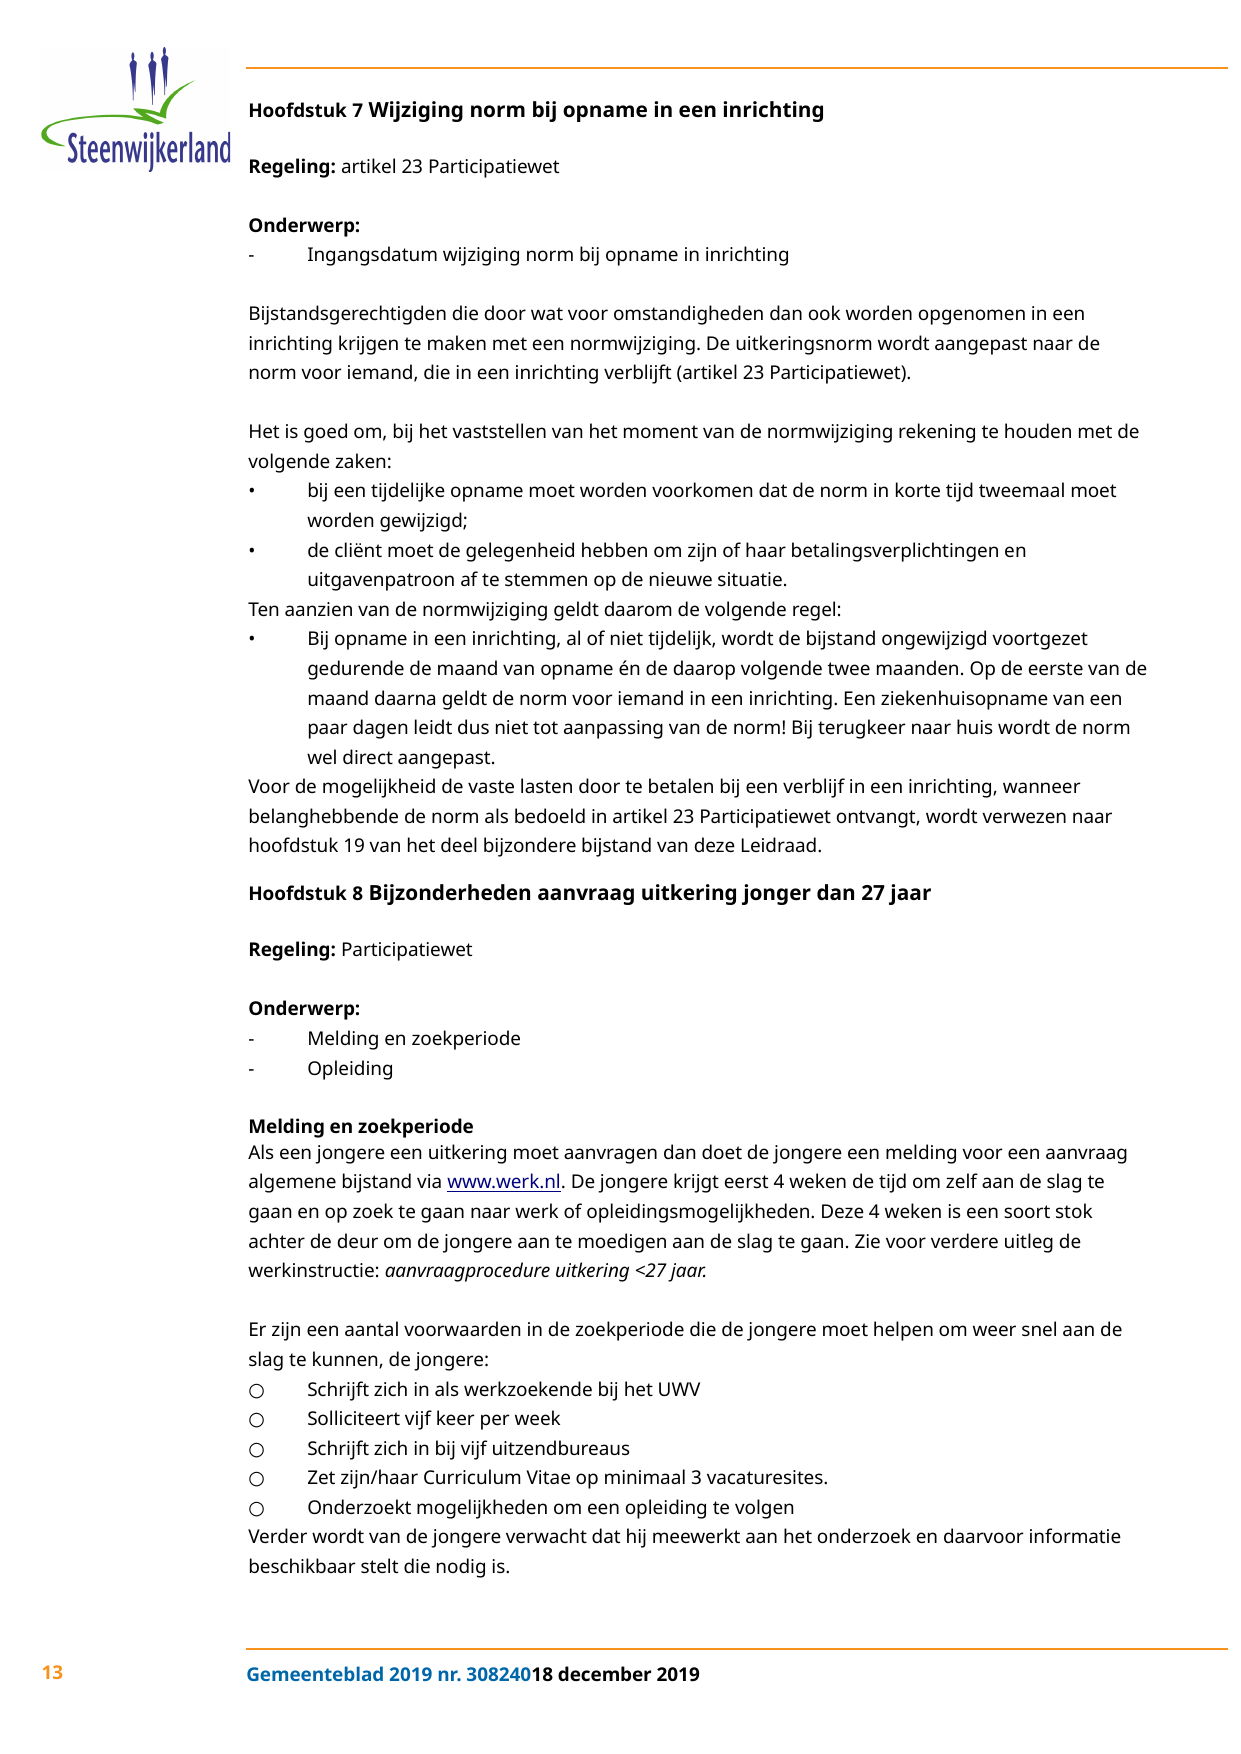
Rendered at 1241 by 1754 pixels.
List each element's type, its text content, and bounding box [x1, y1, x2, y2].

list de cliënt moet de gelegenheid hebben om zijn of haar betalingsverplichtingen en uitgavenpatroon af te stemmen op de nieuwe situatie. [248, 537, 1152, 592]
text Er zijn een aantal voorwaarden in de zoekperiode die de jongere moet helpen om weer snel aan de slag te kunnen, de jongere: [248, 1317, 1152, 1372]
text Verder wordt van de jongere verwacht dat hij meewerkt aan het onderzoek en daarvoor informatie beschikbaar stelt die nodig is. [248, 1524, 1152, 1579]
list Solliciteert vijf keer per week [248, 1405, 1152, 1431]
list Schrijft zich in als werkzoekende bij het UWV [248, 1376, 1152, 1401]
text Voor de mogelijkheid de vaste lasten door te betalen bij een verblijf in een inrichting, wanneer belanghebbende de norm als bedoeld in artikel 23 Participatiewet ontvangt, wordt verwezen naar hoofdstuk 19 van het deel bijzondere bijstand van deze Leidraad. [248, 773, 1152, 858]
text Ten aanzien van de normwijziging geldt daarom de volgende regel: [248, 596, 1152, 622]
table_header Regeling: artikel 23 Participatiewet Onderwerp: Ingangsdatum wijziging norm bij opname in inrichting [248, 153, 1152, 267]
table_header Regeling: Participatiewet Onderwerp: Melding en zoekperiode Opleiding [248, 936, 1152, 1081]
list Zet zijn/haar Curriculum Vitae op minimaal 3 vacaturesites. [248, 1464, 1152, 1490]
list Bij opname in een inrichting, al of niet tijdelijk, wordt de bijstand ongewijzigd voortgezet gedurende de maand van opname én de daarop volgende twee maanden. Op de eerste van de maand daarna geldt de norm voor iemand in een inrichting. Een ziekenhuisopname van een paar dagen leidt dus niet tot aanpassing van de norm! Bij terugkeer naar huis wordt de norm wel direct aangepast. [248, 626, 1152, 770]
list bij een tijdelijke opname moet worden voorkomen dat de norm in korte tijd tweemaal moet worden gewijzigd; [248, 478, 1152, 533]
text Als een jongere een uitkering moet aanvragen dan doet de jongere een melding voor een aanvraag algemene bijstand via www.werk.nl. De jongere krijgt eerst 4 weken de tijd om zelf aan de slag te gaan en op zoek te gaan naar werk of opleidingsmogelijkheden. Deze 4 weken is een soort stok achter de deur om de jongere aan te moedigen aan de slag te gaan. Zie voor verdere uitleg de werkinstructie: aanvraagprocedure uitkering <27 jaar. [248, 1139, 1152, 1283]
text Bijstandsgerechtigden die door wat voor omstandigheden dan ook worden opgenomen in een inrichting krijgen te maken met een normwijziging. De uitkeringsnorm wordt aangepast naar de norm voor iemand, die in een inrichting verblijft (artikel 23 Participatiewet). [248, 300, 1152, 385]
text Melding en zoekperiode [248, 1113, 1152, 1139]
text Het is goed om, bij het vaststellen van het moment van de normwijziging rekening te houden met de volgende zaken: [248, 418, 1152, 474]
picture [41, 47, 231, 172]
text Hoofdstuk 8 Bijzonderheden aanvraag uitkering jonger dan 27 jaar [248, 878, 1152, 907]
list Schrijft zich in bij vijf uitzendbureaus [248, 1435, 1152, 1461]
list Onderzoekt mogelijkheden om een opleiding te volgen [248, 1494, 1152, 1520]
text Hoofdstuk 7 Wijziging norm bij opname in een inrichting [248, 95, 1152, 123]
